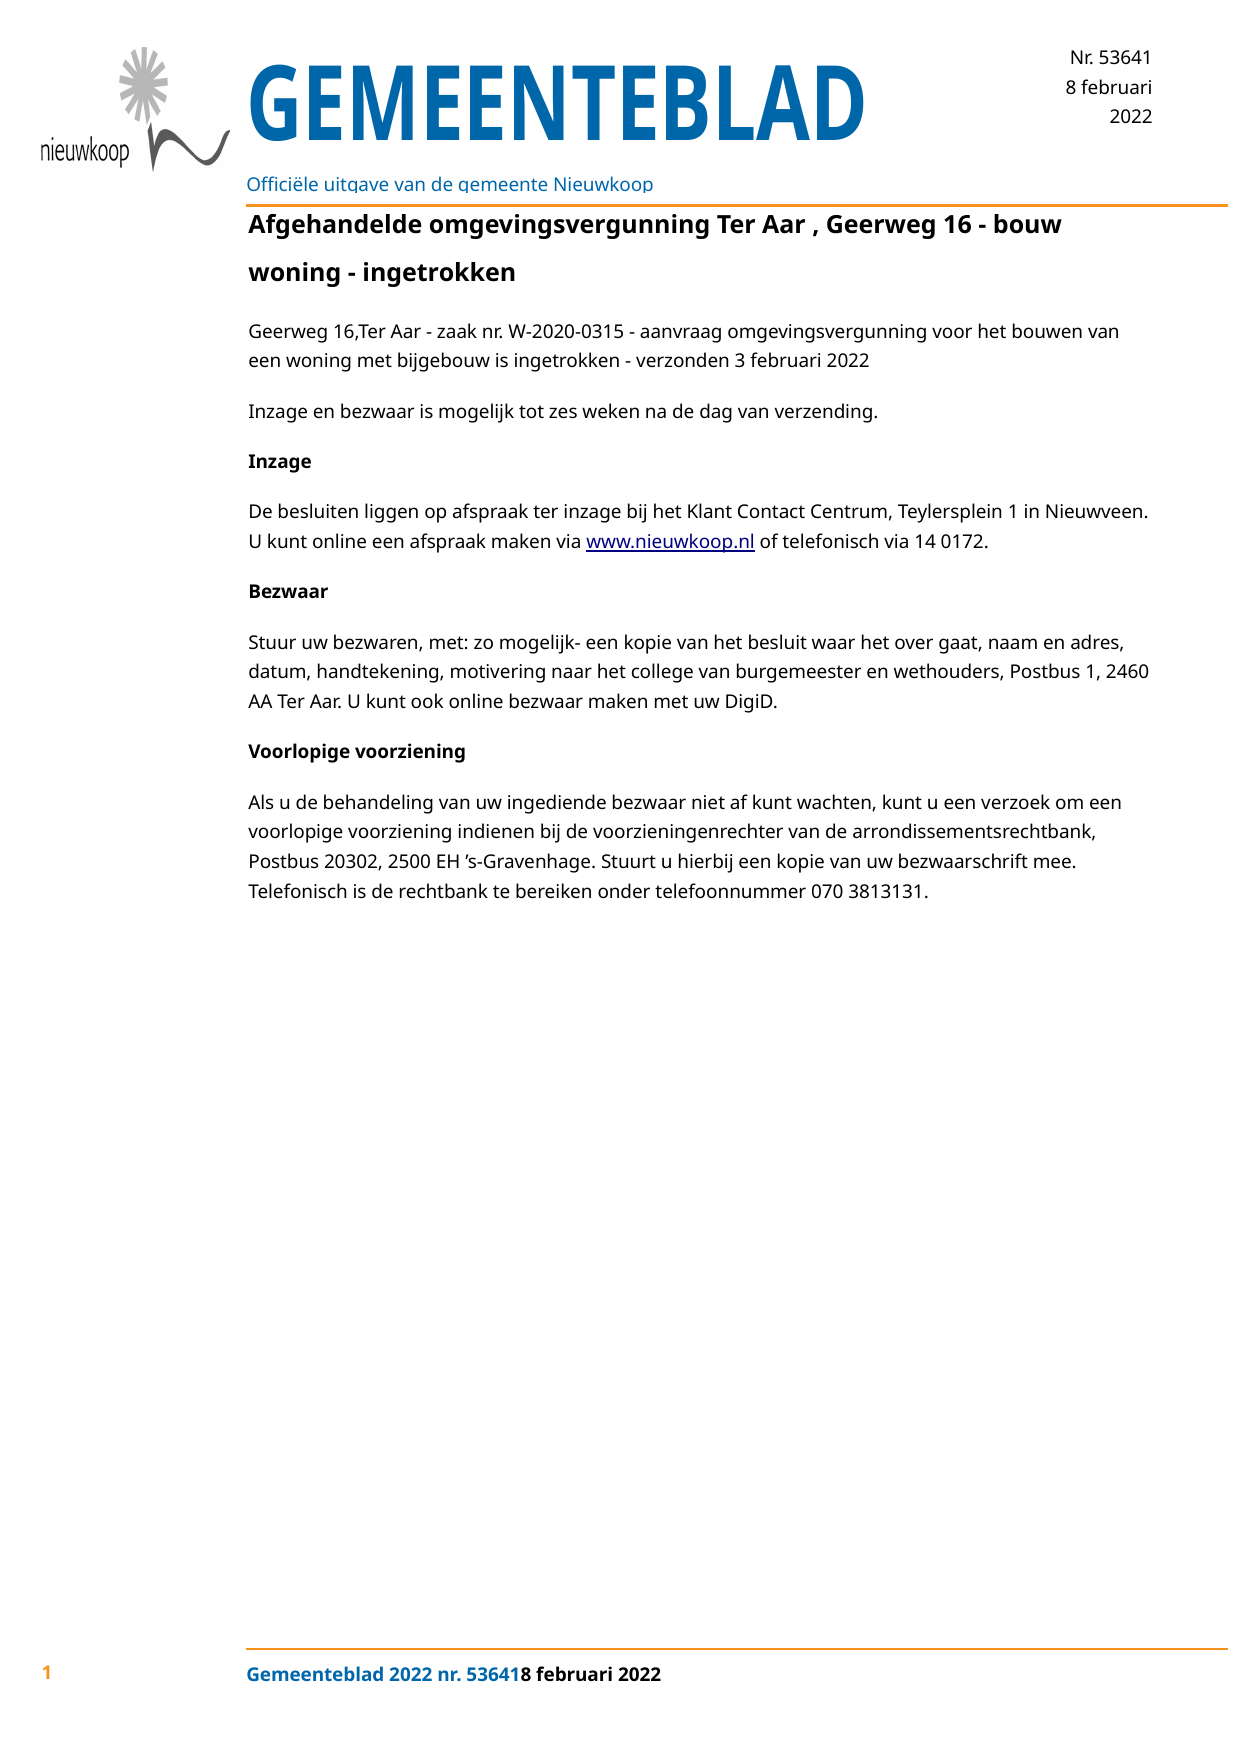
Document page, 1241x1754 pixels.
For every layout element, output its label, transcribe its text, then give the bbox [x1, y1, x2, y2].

text Voorlopige voorziening [248, 739, 1152, 764]
text Inzage en bezwaar is mogelijk tot zes weken na de dag van verzending. [248, 398, 1152, 424]
text Als u de behandeling van uw ingediende bezwaar niet af kunt wachten, kunt u een verzoek om een voorlopige voorziening indienen bij de voorzieningenrechter van de arrondissementsrechtbank, Postbus 20302, 2500 EH ’s-Gravenhage. Stuurt u hierbij een kopie van uw bezwaarschrift mee. Telefonisch is de rechtbank te bereiken onder telefoonnummer 070 3813131. [248, 789, 1152, 904]
text De besluiten liggen op afspraak ter inzage bij het Klant Contact Centrum, Teylersplein 1 in Nieuwveen. U kunt online een afspraak maken via www.nieuwkoop.nl of telefonisch via 14 0172. [248, 499, 1152, 554]
text Afgehandelde omgevingsvergunning Ter Aar , Geerweg 16 - bouw woning - ingetrokken [248, 207, 1152, 288]
text Inzage [248, 448, 1152, 474]
text Geerweg 16,Ter Aar - zaak nr. W-2020-0315 - aanvraag omgevingsvergunning voor het bouwen van een woning met bijgebouw is ingetrokken - verzonden 3 februari 2022 [248, 318, 1152, 373]
picture [41, 47, 231, 172]
text Bezwaar [248, 579, 1152, 604]
text Stuur uw bezwaren, met: zo mogelijk- een kopie van het besluit waar het over gaat, naam en adres, datum, handtekening, motivering naar het college van burgemeester en wethouders, Postbus 1, 2460 AA Ter Aar. U kunt ook online bezwaar maken met uw DigiD. [248, 629, 1152, 714]
